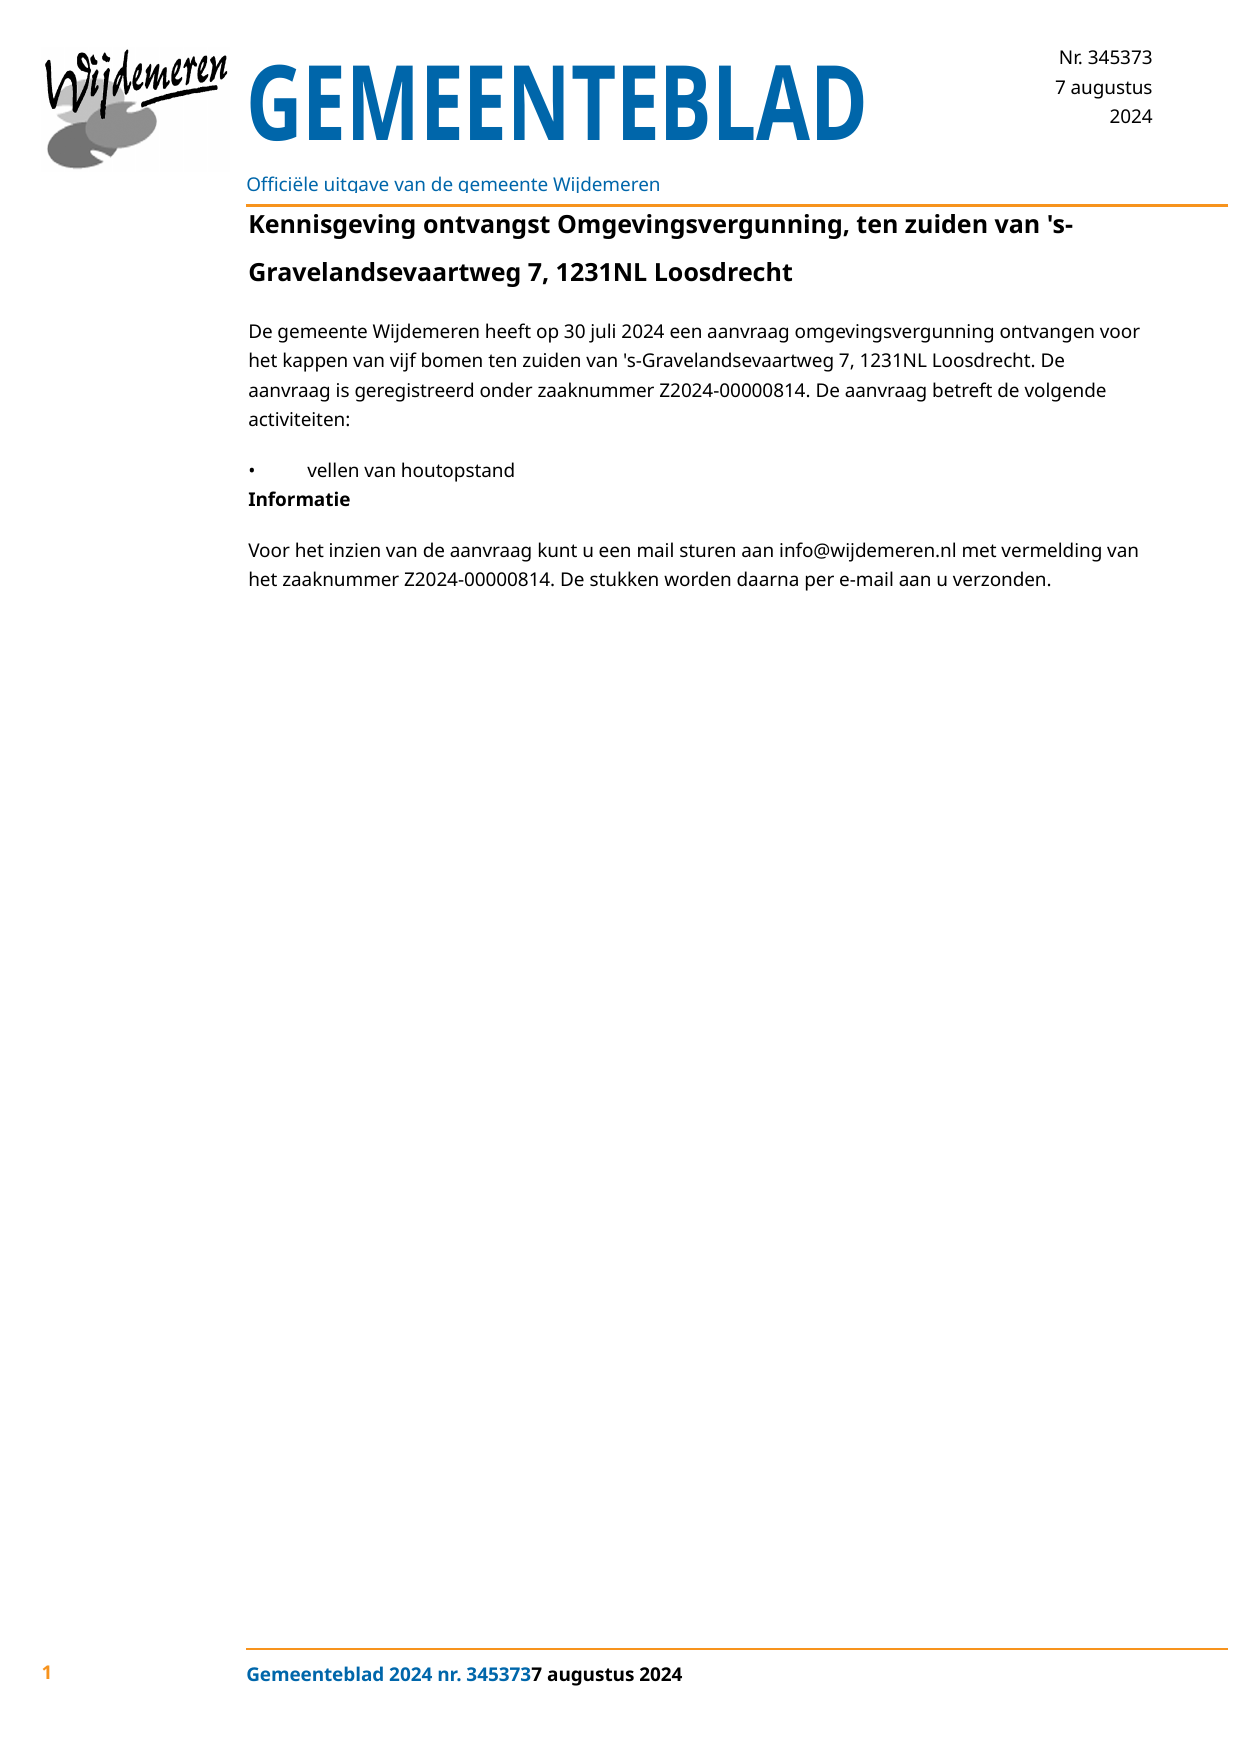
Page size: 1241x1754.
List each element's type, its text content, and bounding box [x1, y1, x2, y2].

text Voor het inzien van de aanvraag kunt u een mail sturen aan info@wijdemeren.nl met vermelding van het zaaknummer Z2024-00000814. De stukken worden daarna per e-mail aan u verzonden. [248, 537, 1152, 592]
text Kennisgeving ontvangst Omgevingsvergunning, ten zuiden van 's-Gravelandsevaartweg 7, 1231NL Loosdrecht [248, 207, 1152, 288]
text Informatie [248, 487, 1152, 512]
list vellen van houtopstand [248, 457, 1152, 483]
text De gemeente Wijdemeren heeft op 30 juli 2024 een aanvraag omgevingsvergunning ontvangen voor het kappen van vijf bomen ten zuiden van 's-Gravelandsevaartweg 7, 1231NL Loosdrecht. De aanvraag is geregistreerd onder zaaknummer Z2024-00000814. De aanvraag betreft de volgende activiteiten: [248, 318, 1152, 432]
picture [41, 47, 231, 172]
